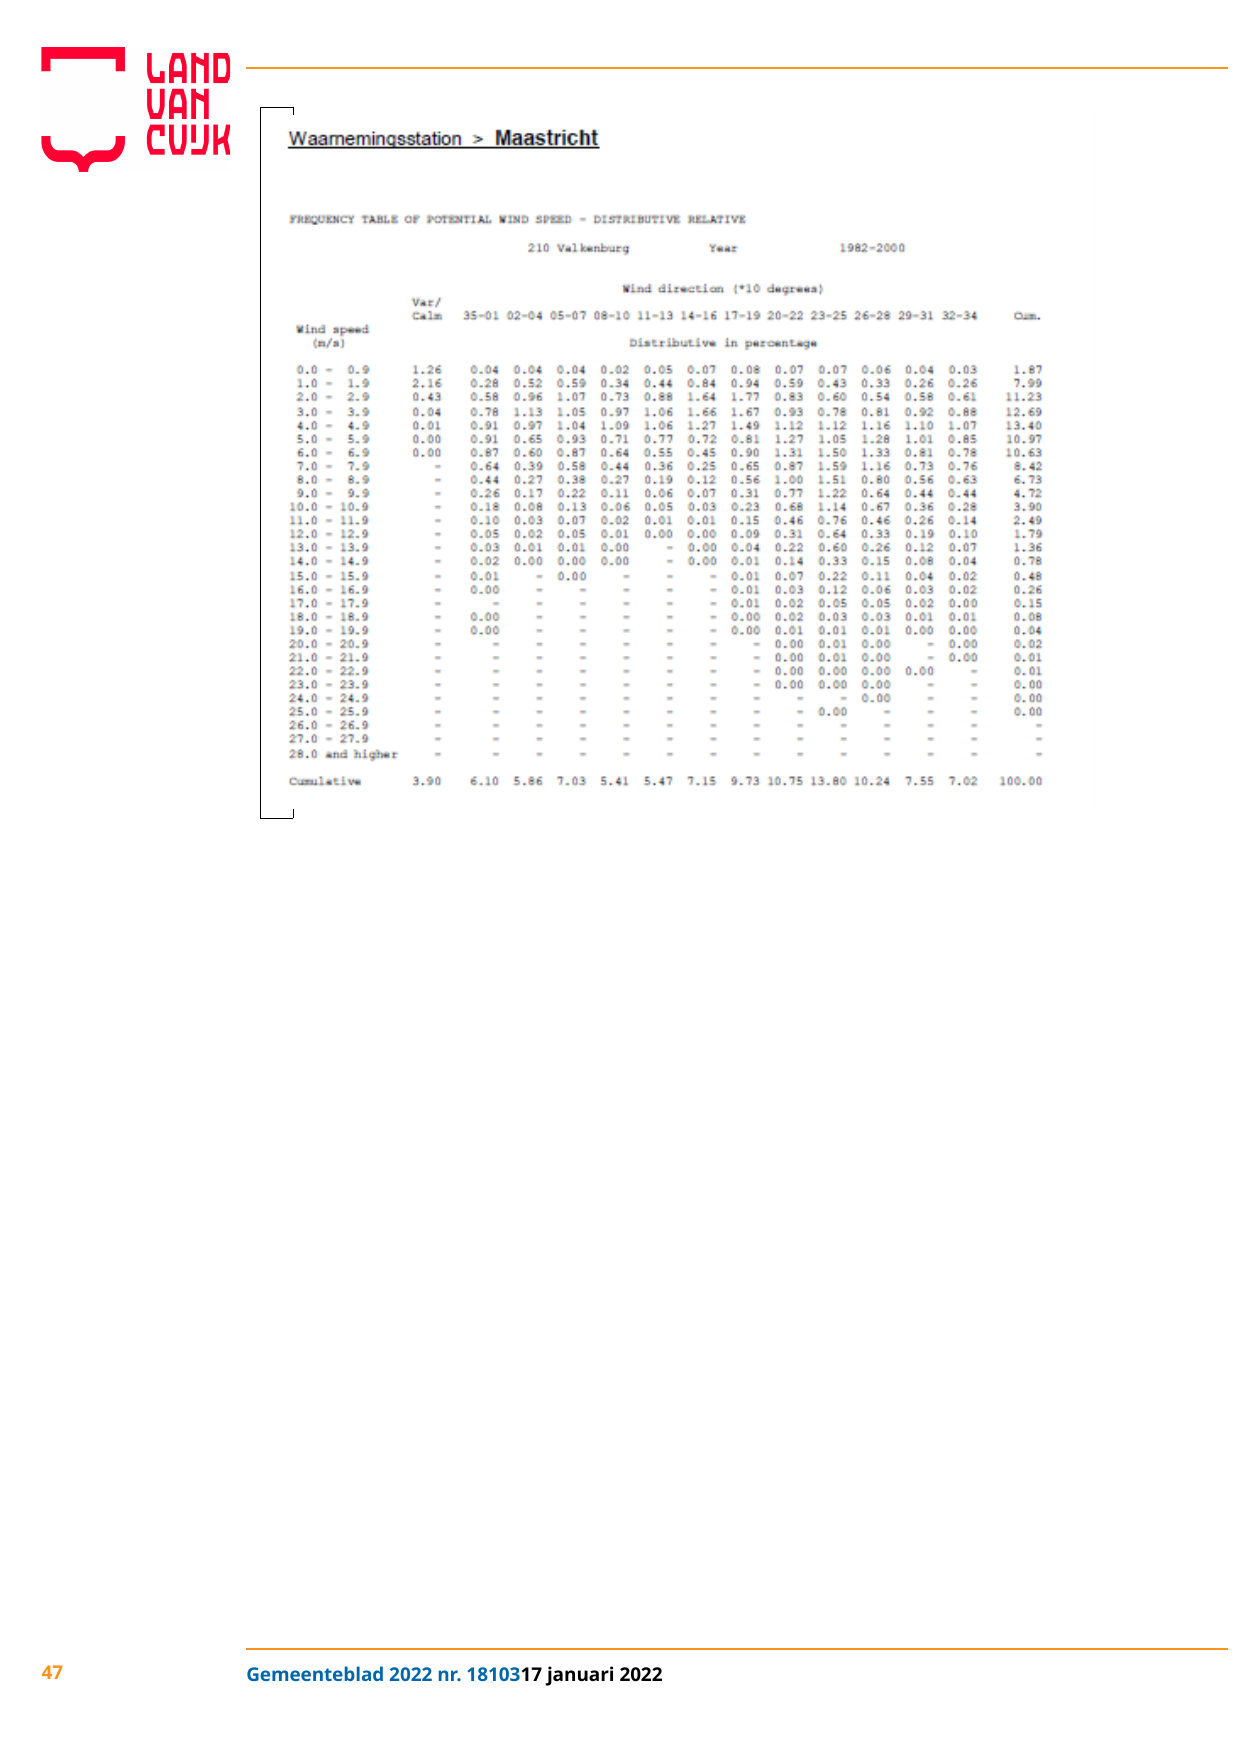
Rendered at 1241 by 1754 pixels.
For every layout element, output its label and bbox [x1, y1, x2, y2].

picture [268, 115, 1096, 809]
picture [41, 47, 231, 172]
